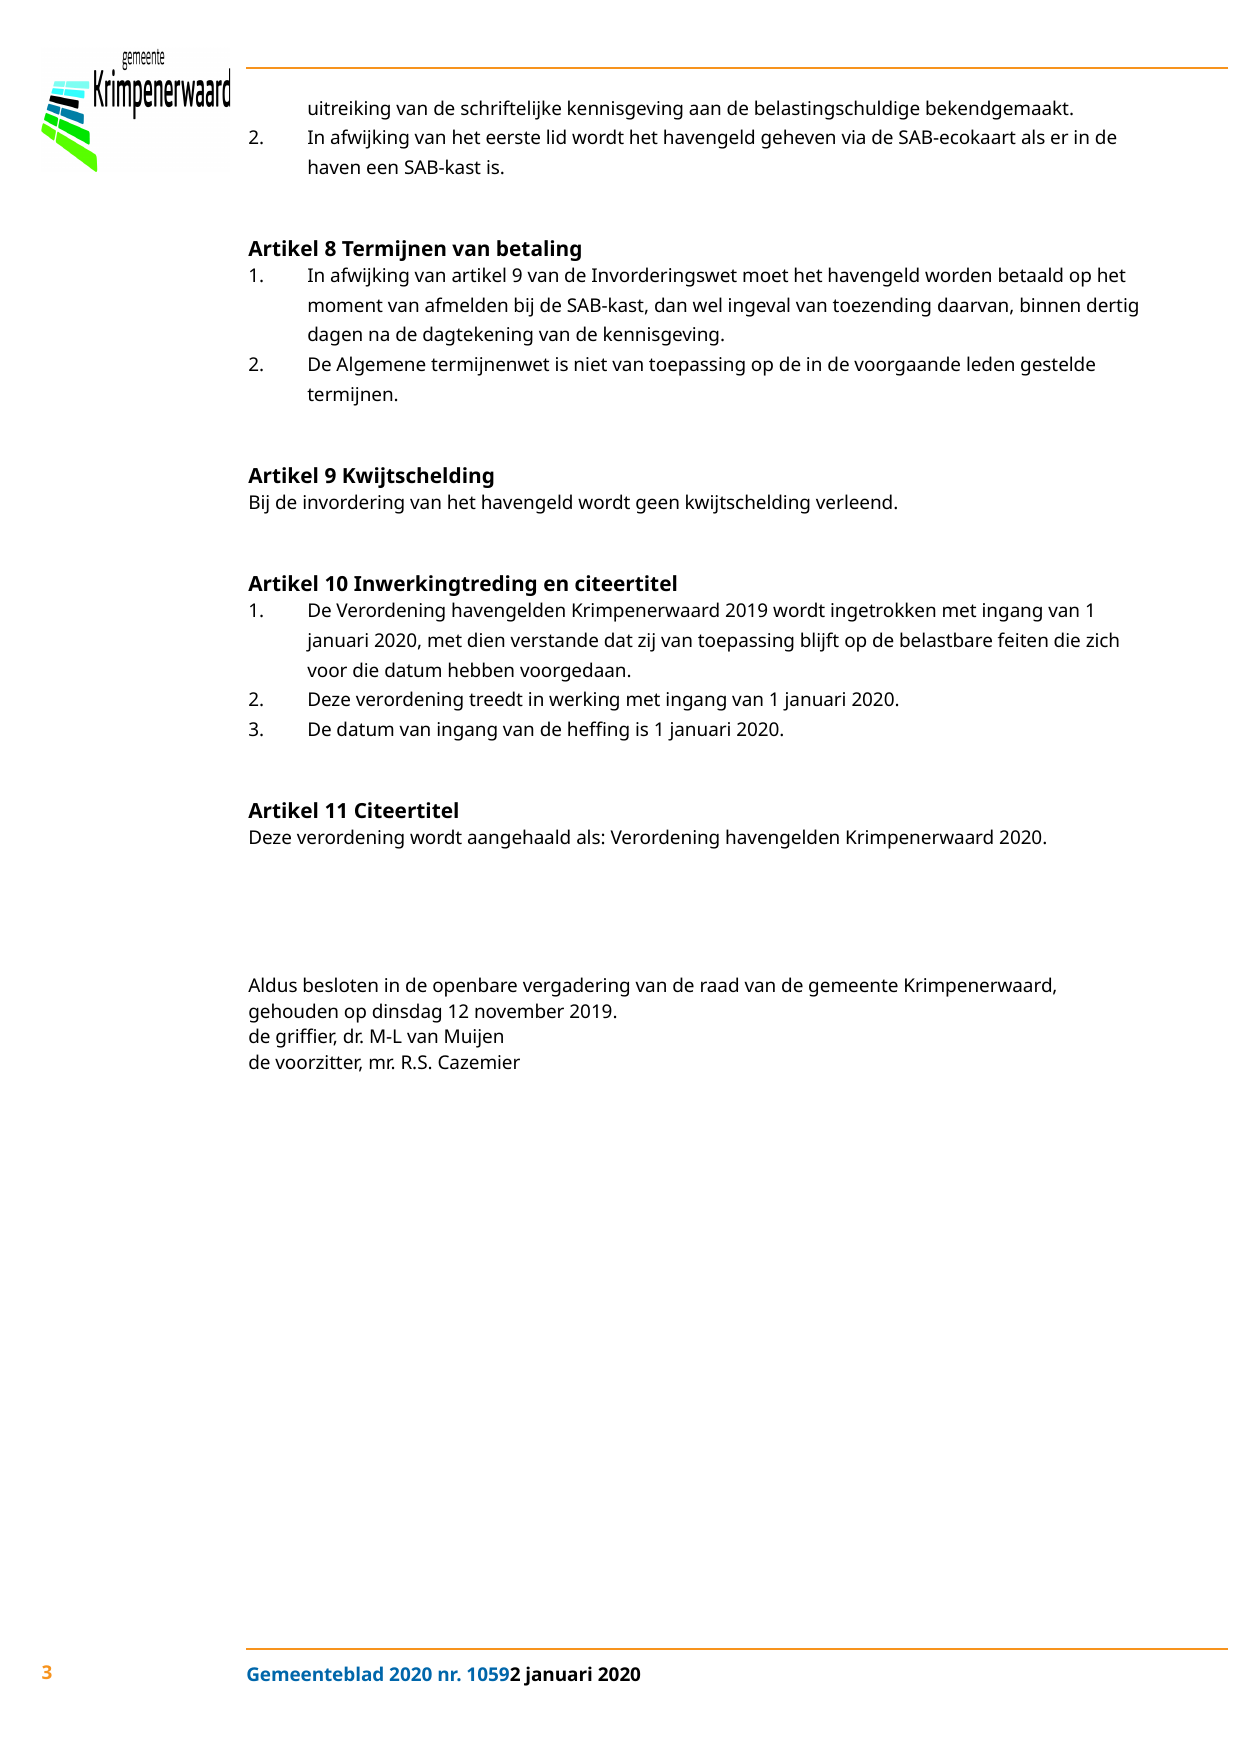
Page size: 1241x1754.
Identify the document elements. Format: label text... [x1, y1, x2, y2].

text Deze verordening wordt aangehaald als: Verordening havengelden Krimpenerwaard 2020. [248, 824, 1152, 850]
list In afwijking van artikel 9 van de Invorderingswet moet het havengeld worden betaald op het moment van afmelden bij de SAB-kast, dan wel ingeval van toezending daarvan, binnen dertig dagen na de dagtekening van de kennisgeving. [248, 262, 1152, 347]
text Artikel 9 Kwijtschelding [248, 461, 1152, 489]
text Artikel 10 Inwerkingtreding en citeertitel [248, 569, 1152, 598]
list De Verordening havengelden Krimpenerwaard 2019 wordt ingetrokken met ingang van 1 januari 2020, met dien verstande dat zij van toepassing blijft op de belastbare feiten die zich voor die datum hebben voorgedaan. [248, 598, 1152, 682]
text Artikel 11 Citeertitel [248, 796, 1152, 824]
list De datum van ingang van de heffing is 1 januari 2020. [248, 716, 1152, 742]
list De Algemene termijnenwet is niet van toepassing op de in de voorgaande leden gestelde termijnen. [248, 351, 1152, 406]
text Bij de invordering van het havengeld wordt geen kwijtschelding verleend. [248, 489, 1152, 515]
text Aldus besloten in de openbare vergadering van de raad van de gemeente Krimpenerwaard, gehouden op dinsdag 12 november 2019. [248, 972, 1152, 1024]
text Artikel 8 Termijnen van betaling [248, 234, 1152, 262]
text de griffier, dr. M-L van Muijen [248, 1024, 1152, 1049]
list In afwijking van het eerste lid wordt het havengeld geheven via de SAB-ecokaart als er in de haven een SAB-kast is. [248, 124, 1152, 180]
picture [41, 47, 231, 172]
text de voorzitter, mr. R.S. Cazemier [248, 1049, 1152, 1075]
list Deze verordening treedt in werking met ingang van 1 januari 2020. [248, 686, 1152, 712]
list uitreiking van de schriftelijke kennisgeving aan de belastingschuldige bekendgemaakt. [248, 95, 1152, 121]
